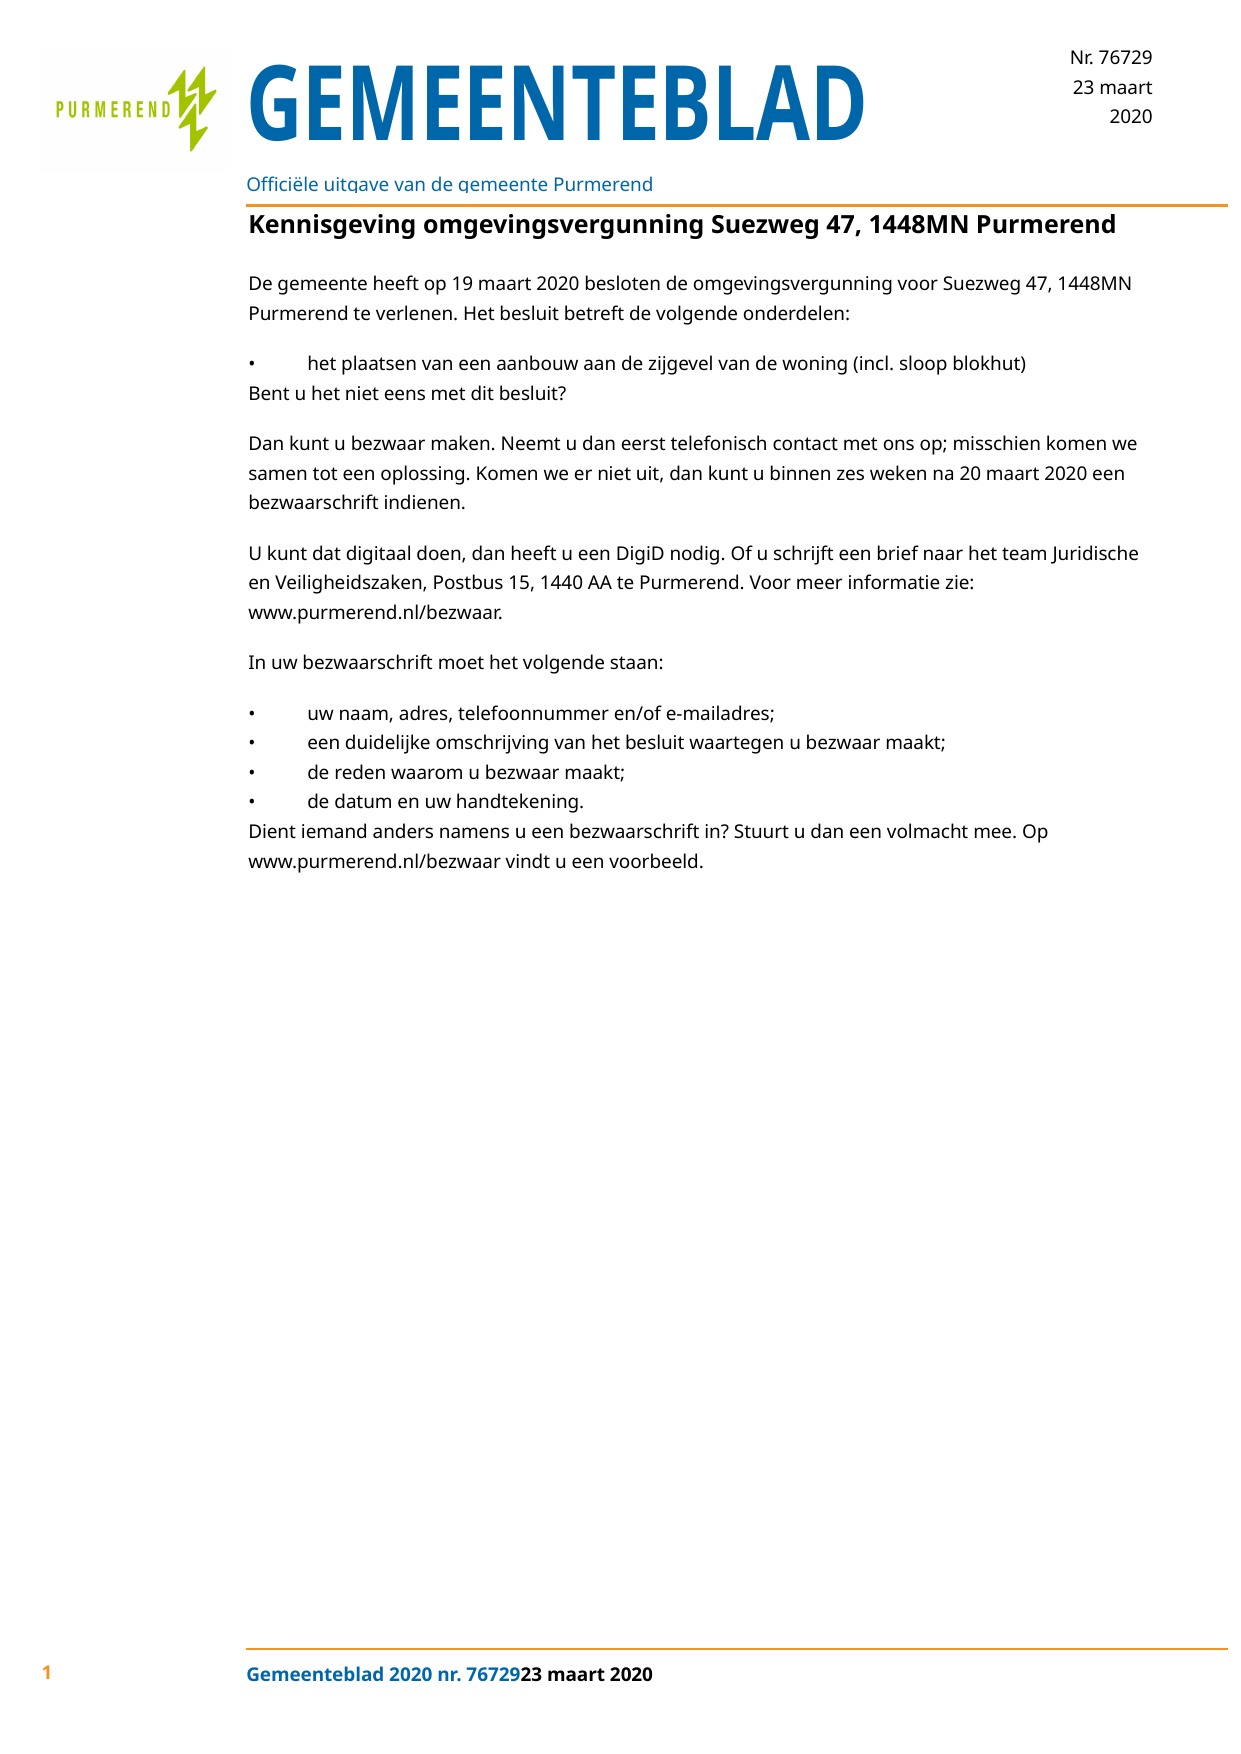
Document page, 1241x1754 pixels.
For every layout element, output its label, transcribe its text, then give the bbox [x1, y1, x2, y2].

text Kennisgeving omgevingsvergunning Suezweg 47, 1448MN Purmerend [248, 207, 1152, 241]
list een duidelijke omschrijving van het besluit waartegen u bezwaar maakt; [248, 729, 1152, 755]
text Dient iemand anders namens u een bezwaarschrift in? Stuurt u dan een volmacht mee. Op www.purmerend.nl/bezwaar vindt u een voorbeeld. [248, 818, 1152, 873]
text U kunt dat digitaal doen, dan heeft u een DigiD nodig. Of u schrijft een brief naar het team Juridische en Veiligheidszaken, Postbus 15, 1440 AA te Purmerend. Voor meer informatie zie: www.purmerend.nl/bezwaar. [248, 540, 1152, 625]
text In uw bezwaarschrift moet het volgende staan: [248, 649, 1152, 675]
text De gemeente heeft op 19 maart 2020 besloten de omgevingsvergunning voor Suezweg 47, 1448MN Purmerend te verlenen. Het besluit betreft de volgende onderdelen: [248, 270, 1152, 326]
text Bent u het niet eens met dit besluit? [248, 380, 1152, 406]
list het plaatsen van een aanbouw aan de zijgevel van de woning (incl. sloop blokhut) [248, 350, 1152, 376]
list uw naam, adres, telefoonnummer en/of e-mailadres; [248, 700, 1152, 726]
text Dan kunt u bezwaar maken. Neemt u dan eerst telefonisch contact met ons op; misschien komen we samen tot een oplossing. Komen we er niet uit, dan kunt u binnen zes weken na 20 maart 2020 een bezwaarschrift indienen. [248, 430, 1152, 515]
picture [41, 47, 231, 172]
list de reden waarom u bezwaar maakt; [248, 759, 1152, 785]
list de datum en uw handtekening. [248, 789, 1152, 814]
